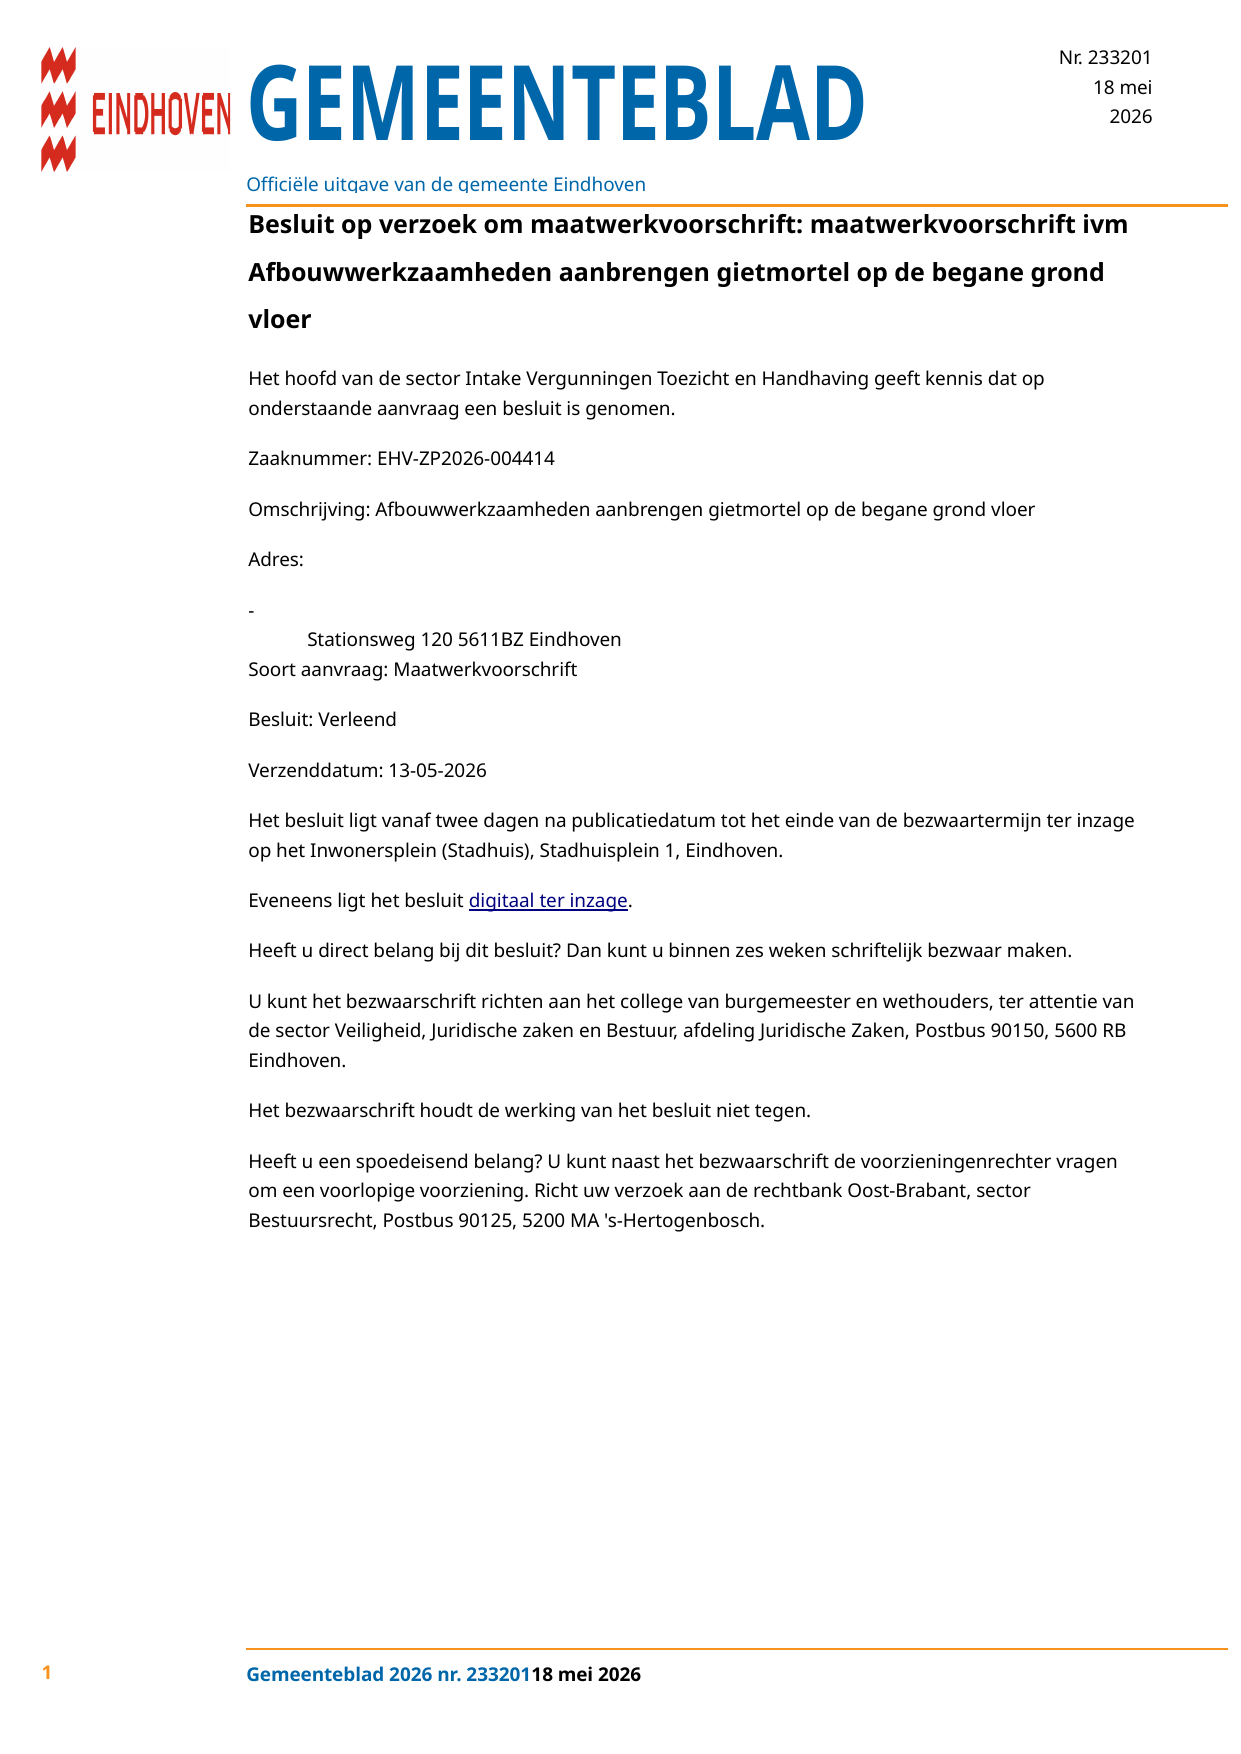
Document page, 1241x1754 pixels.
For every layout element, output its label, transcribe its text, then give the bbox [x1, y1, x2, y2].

text Besluit: Verleend [248, 706, 1152, 732]
text Zaaknummer: EHV-ZP2026-004414 [248, 446, 1152, 471]
text Soort aanvraag: Maatwerkvoorschrift [248, 656, 1152, 682]
text Eveneens ligt het besluit digitaal ter inzage. [248, 887, 1152, 913]
text Adres: [248, 546, 1152, 572]
text Verzenddatum: 13-05-2026 [248, 757, 1152, 782]
list Stationsweg 120 5611BZ Eindhoven [248, 626, 1152, 652]
text U kunt het bezwaarschrift richten aan het college van burgemeester en wethouders, ter attentie van de sector Veiligheid, Juridische zaken en Bestuur, afdeling Juridische Zaken, Postbus 90150, 5600 RB Eindhoven. [248, 988, 1152, 1073]
text Omschrijving: Afbouwwerkzaamheden aanbrengen gietmortel op de begane grond vloer [248, 496, 1152, 522]
picture [41, 47, 231, 172]
text Besluit op verzoek om maatwerkvoorschrift: maatwerkvoorschrift ivm Afbouwwerkzaamheden aanbrengen gietmortel op de begane grond vloer [248, 207, 1152, 336]
text Heeft u een spoedeisend belang? U kunt naast het bezwaarschrift de voorzieningenrechter vragen om een voorlopige voorziening. Richt uw verzoek aan de rechtbank Oost-Brabant, sector Bestuursrecht, Postbus 90125, 5200 MA 's-Hertogenbosch. [248, 1148, 1152, 1233]
text Heeft u direct belang bij dit besluit? Dan kunt u binnen zes weken schriftelijk bezwaar maken. [248, 938, 1152, 963]
text Het bezwaarschrift houdt de werking van het besluit niet tegen. [248, 1098, 1152, 1123]
text Het hoofd van de sector Intake Vergunningen Toezicht en Handhaving geeft kennis dat op onderstaande aanvraag een besluit is genomen. [248, 366, 1152, 421]
text Het besluit ligt vanaf twee dagen na publicatiedatum tot het einde van de bezwaartermijn ter inzage op het Inwonersplein (Stadhuis), Stadhuisplein 1, Eindhoven. [248, 807, 1152, 862]
